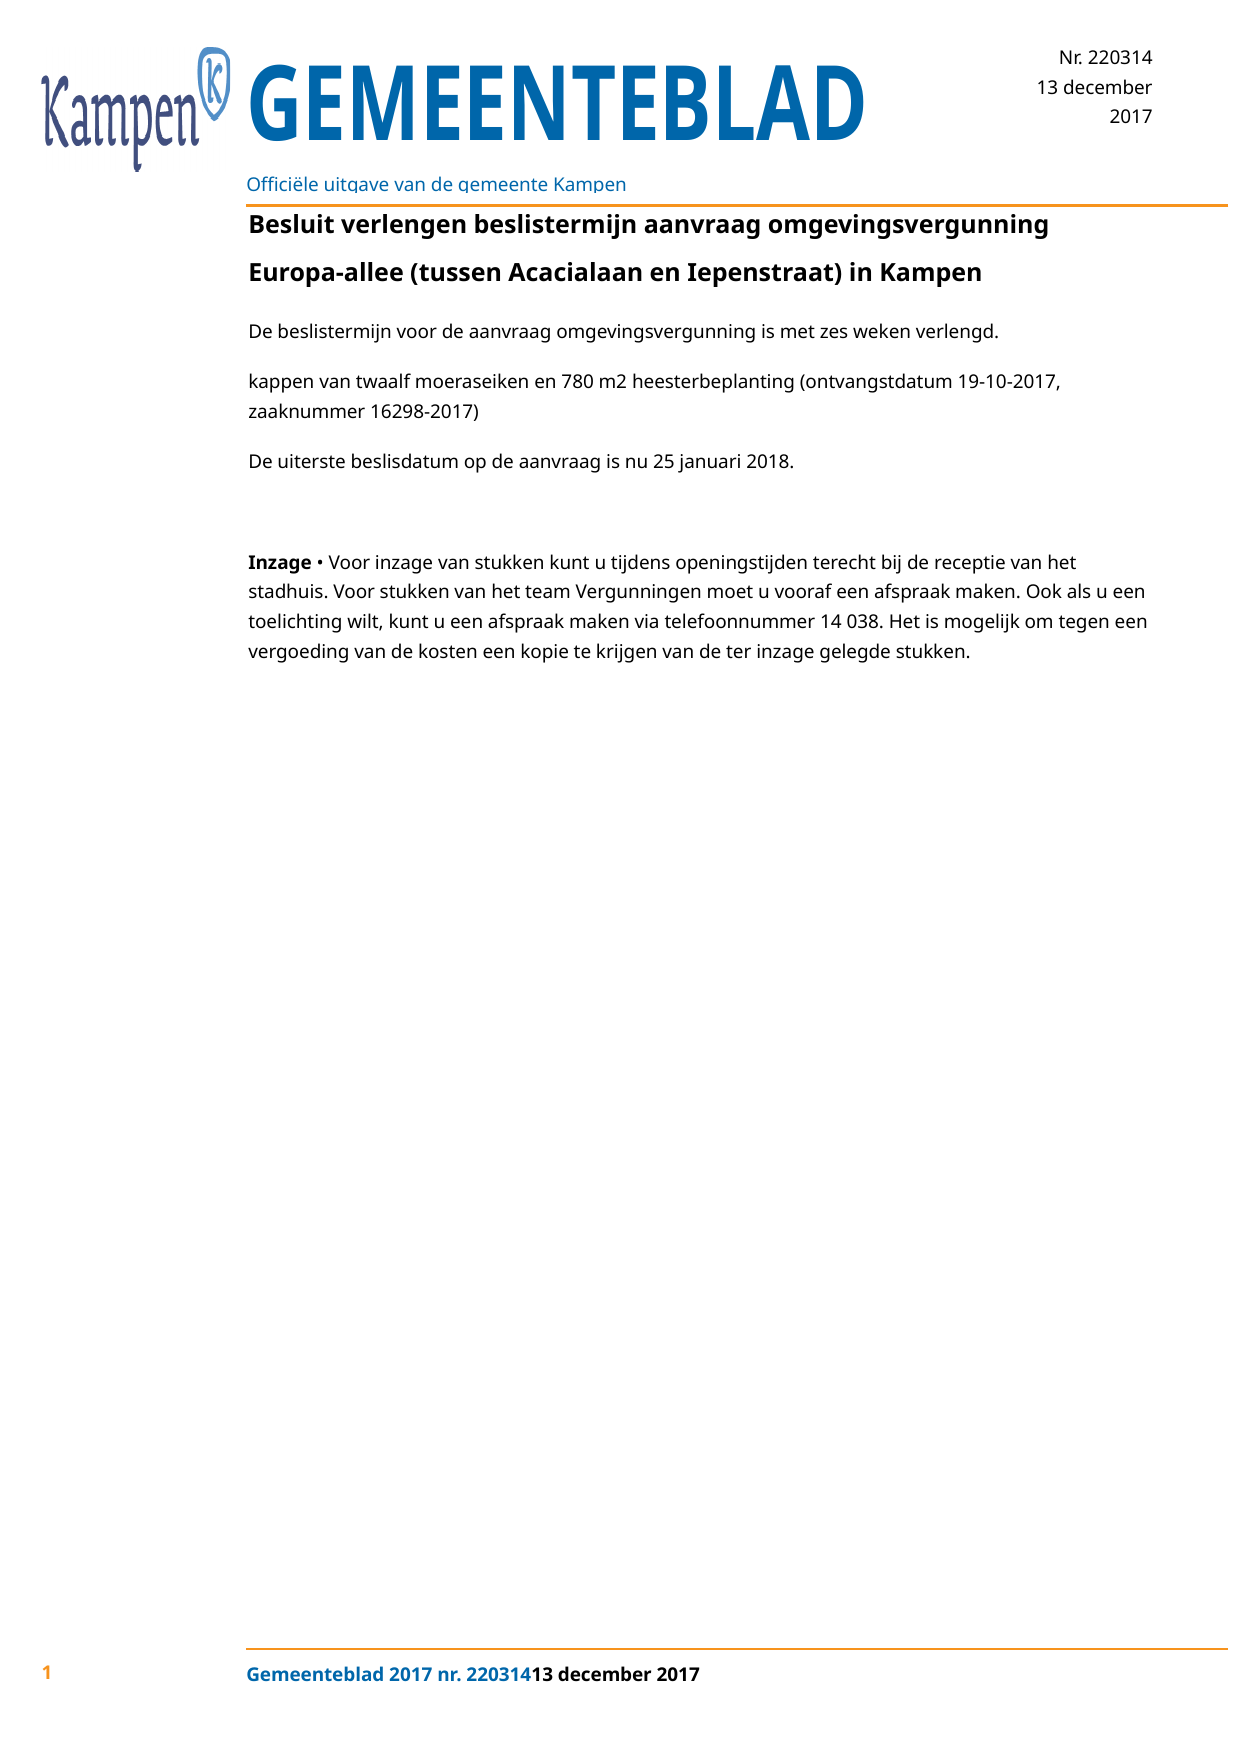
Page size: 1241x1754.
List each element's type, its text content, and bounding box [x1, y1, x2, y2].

text Inzage • Voor inzage van stukken kunt u tijdens openingstijden terecht bij de receptie van het stadhuis. Voor stukken van het team Vergunningen moet u vooraf een afspraak maken. Ook als u een toelichting wilt, kunt u een afspraak maken via telefoonnummer 14 038. Het is mogelijk om tegen een vergoeding van de kosten een kopie te krijgen van de ter inzage gelegde stukken. [248, 549, 1152, 664]
text De beslistermijn voor de aanvraag omgevingsvergunning is met zes weken verlengd. [248, 318, 1152, 344]
picture [41, 47, 231, 172]
text kappen van twaalf moeraseiken en 780 m2 heesterbeplanting (ontvangstdatum 19-10-2017, zaaknummer 16298-2017) [248, 368, 1152, 424]
text De uiterste beslisdatum op de aanvraag is nu 25 januari 2018. [248, 448, 1152, 474]
text Besluit verlengen beslistermijn aanvraag omgevingsvergunning Europa-allee (tussen Acacialaan en Iepenstraat) in Kampen [248, 207, 1152, 288]
